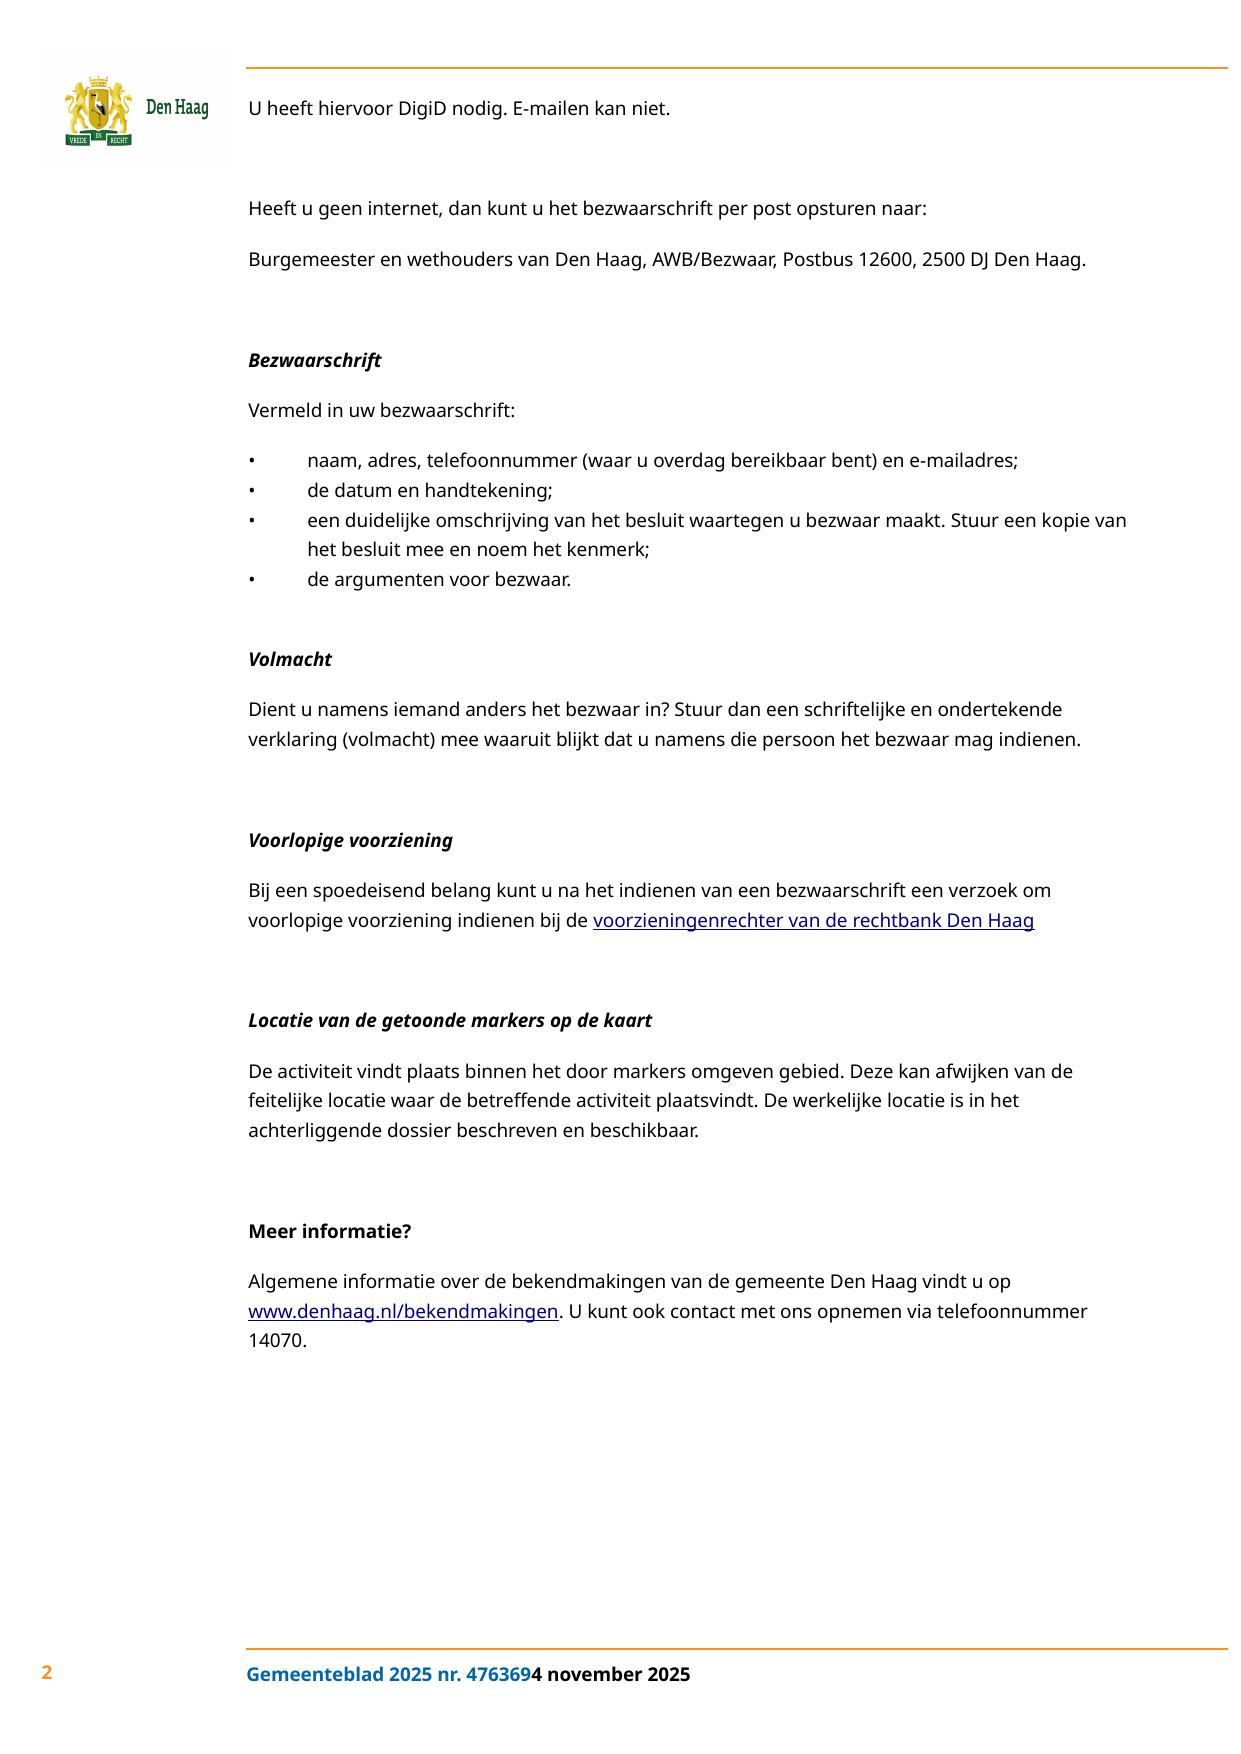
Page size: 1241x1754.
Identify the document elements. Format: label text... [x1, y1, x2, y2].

picture [41, 47, 231, 172]
list de datum en handtekening; [248, 477, 1152, 503]
text Voorlopige voorziening [248, 827, 1152, 853]
text Bij een spoedeisend belang kunt u na het indienen van een bezwaarschrift een verzoek om voorlopige voorziening indienen bij de voorzieningenrechter van de rechtbank Den Haag [248, 877, 1152, 933]
text Heeft u geen internet, dan kunt u het bezwaarschrift per post opsturen naar: [248, 196, 1152, 221]
text Locatie van de getoonde markers op de kaart [248, 1008, 1152, 1033]
list de argumenten voor bezwaar. [248, 566, 1152, 592]
text Dient u namens iemand anders het bezwaar in? Stuur dan een schriftelijke en ondertekende verklaring (volmacht) mee waaruit blijkt dat u namens die persoon het bezwaar mag indienen. [248, 696, 1152, 752]
list naam, adres, telefoonnummer (waar u overdag bereikbaar bent) en e-mailadres; [248, 448, 1152, 473]
text De activiteit vindt plaats binnen het door markers omgeven gebied. Deze kan afwijken van de feitelijke locatie waar de betreffende activiteit plaatsvindt. De werkelijke locatie is in het achterliggende dossier beschreven en beschikbaar. [248, 1058, 1152, 1143]
text U heeft hiervoor DigiD nodig. E-mailen kan niet. [248, 95, 1152, 121]
text Meer informatie? [248, 1218, 1152, 1244]
text Bezwaarschrift [248, 347, 1152, 373]
text Volmacht [248, 646, 1152, 672]
text Algemene informatie over de bekendmakingen van de gemeente Den Haag vindt u op www.denhaag.nl/bekendmakingen. U kunt ook contact met ons opnemen via telefoonnummer 14070. [248, 1268, 1152, 1353]
list een duidelijke omschrijving van het besluit waartegen u bezwaar maakt. Stuur een kopie van het besluit mee en noem het kenmerk; [248, 507, 1152, 562]
text Vermeld in uw bezwaarschrift: [248, 397, 1152, 423]
text Burgemeester en wethouders van Den Haag, AWB/Bezwaar, Postbus 12600, 2500 DJ Den Haag. [248, 246, 1152, 272]
